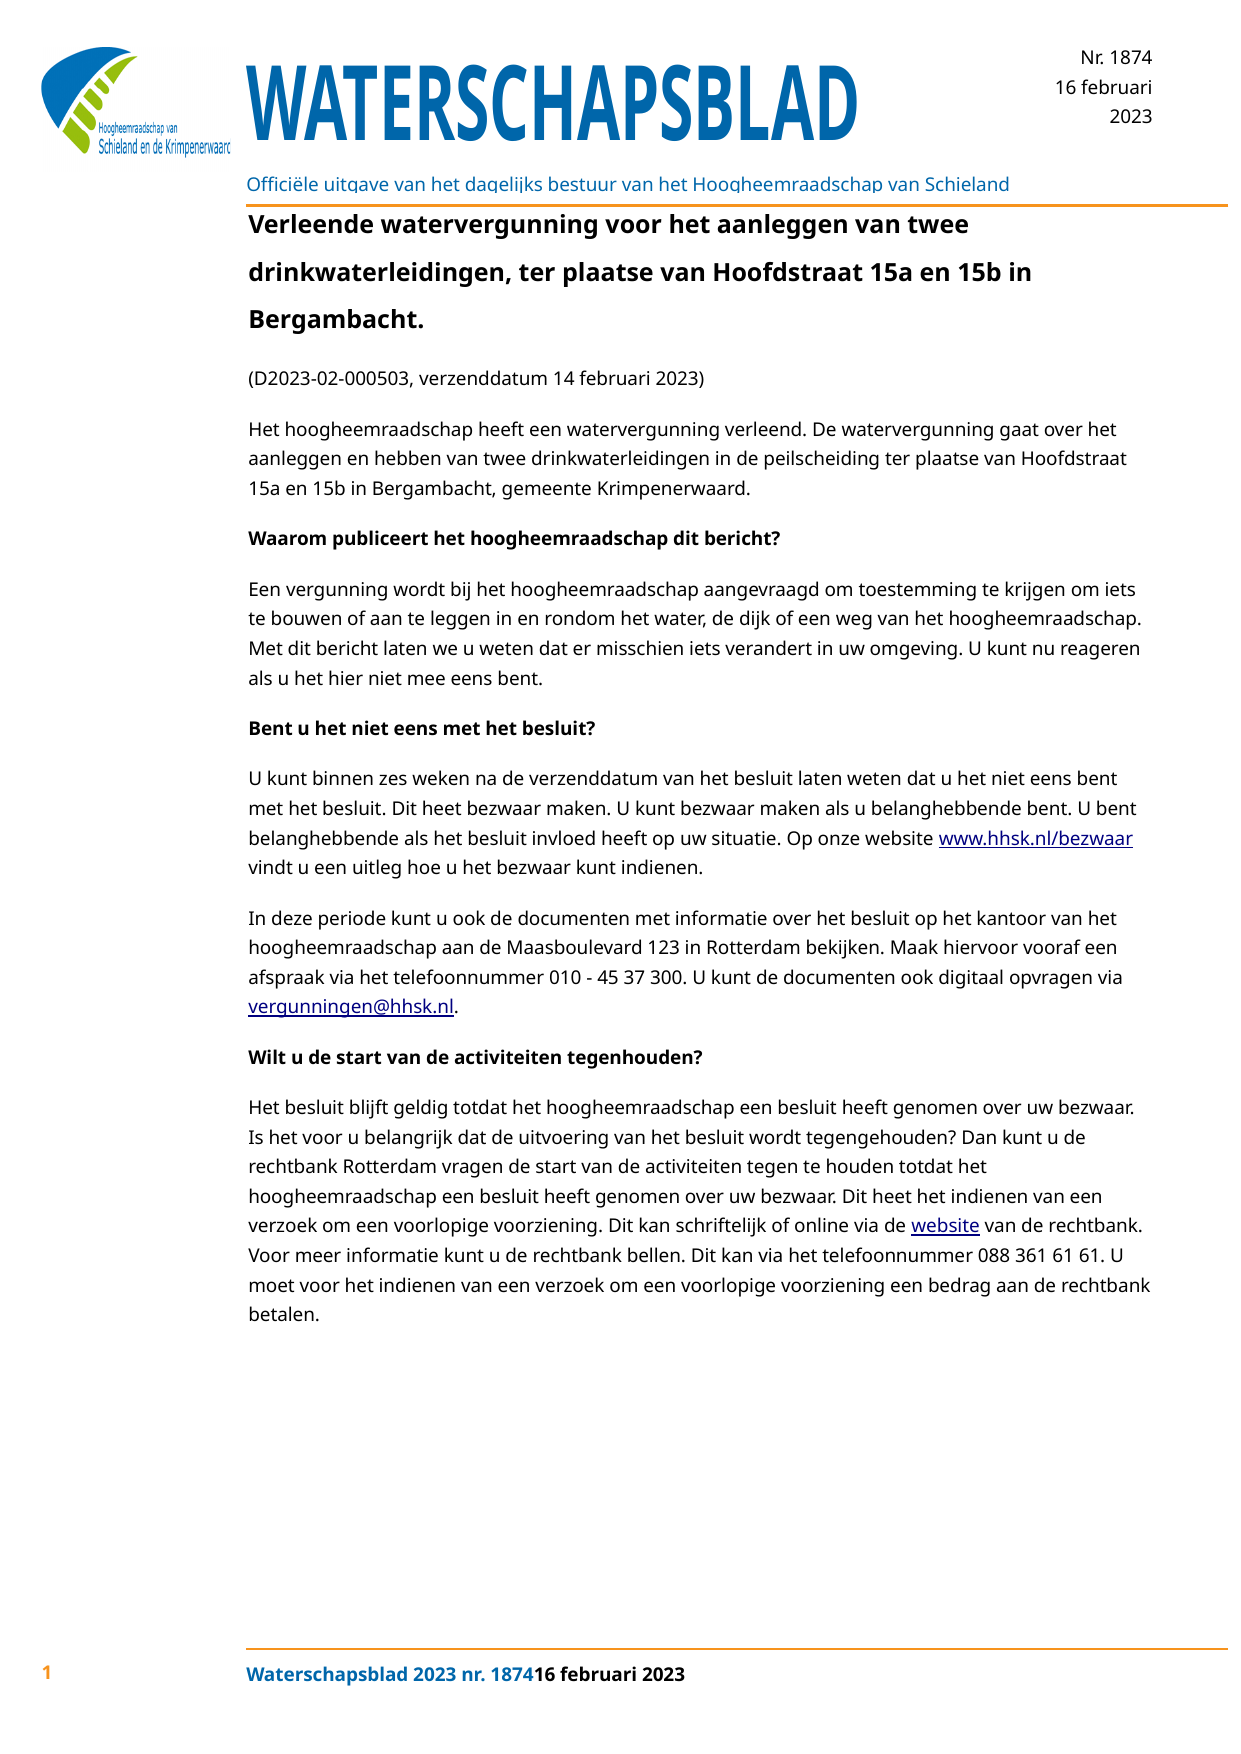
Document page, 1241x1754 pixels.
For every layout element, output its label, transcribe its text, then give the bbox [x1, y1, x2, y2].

text U kunt binnen zes weken na de verzenddatum van het besluit laten weten dat u het niet eens bent met het besluit. Dit heet bezwaar maken. U kunt bezwaar maken als u belanghebbende bent. U bent belanghebbende als het besluit invloed heeft op uw situatie. Op onze website www.hhsk.nl/bezwaar vindt u een uitleg hoe u het bezwaar kunt indienen. [248, 766, 1152, 880]
text Het besluit blijft geldig totdat het hoogheemraadschap een besluit heeft genomen over uw bezwaar. Is het voor u belangrijk dat de uitvoering van het besluit wordt tegengehouden? Dan kunt u de rechtbank Rotterdam vragen de start van de activiteiten tegen te houden totdat het hoogheemraadschap een besluit heeft genomen over uw bezwaar. Dit heet het indienen van een verzoek om een voorlopige voorziening. Dit kan schriftelijk of online via de website van de rechtbank. Voor meer informatie kunt u de rechtbank bellen. Dit kan via het telefoonnummer 088 361 61 61. U moet voor het indienen van een verzoek om een voorlopige voorziening een bedrag aan de rechtbank betalen. [248, 1094, 1152, 1327]
text Wilt u de start van de activiteiten tegenhouden? [248, 1044, 1152, 1069]
text Waarom publiceert het hoogheemraadschap dit bericht? [248, 526, 1152, 551]
text Een vergunning wordt bij het hoogheemraadschap aangevraagd om toestemming te krijgen om iets te bouwen of aan te leggen in en rondom het water, de dijk of een weg van het hoogheemraadschap. Met dit bericht laten we u weten dat er misschien iets verandert in uw omgeving. U kunt nu reageren als u het hier niet mee eens bent. [248, 576, 1152, 690]
text In deze periode kunt u ook de documenten met informatie over het besluit op het kantoor van het hoogheemraadschap aan de Maasboulevard 123 in Rotterdam bekijken. Maak hiervoor vooraf een afspraak via het telefoonnummer 010 - 45 37 300. U kunt de documenten ook digitaal opvragen via vergunningen@hhsk.nl. [248, 905, 1152, 1019]
text (D2023-02-000503, verzenddatum 14 februari 2023) [248, 366, 1152, 391]
text Bent u het niet eens met het besluit? [248, 715, 1152, 741]
text Het hoogheemraadschap heeft een watervergunning verleend. De watervergunning gaat over het aanleggen en hebben van twee drinkwaterleidingen in de peilscheiding ter plaatse van Hoofdstraat 15a en 15b in Bergambacht, gemeente Krimpenerwaard. [248, 416, 1152, 501]
text Verleende watervergunning voor het aanleggen van twee drinkwaterleidingen, ter plaatse van Hoofdstraat 15a en 15b in Bergambacht. [248, 207, 1152, 336]
picture [41, 47, 231, 172]
